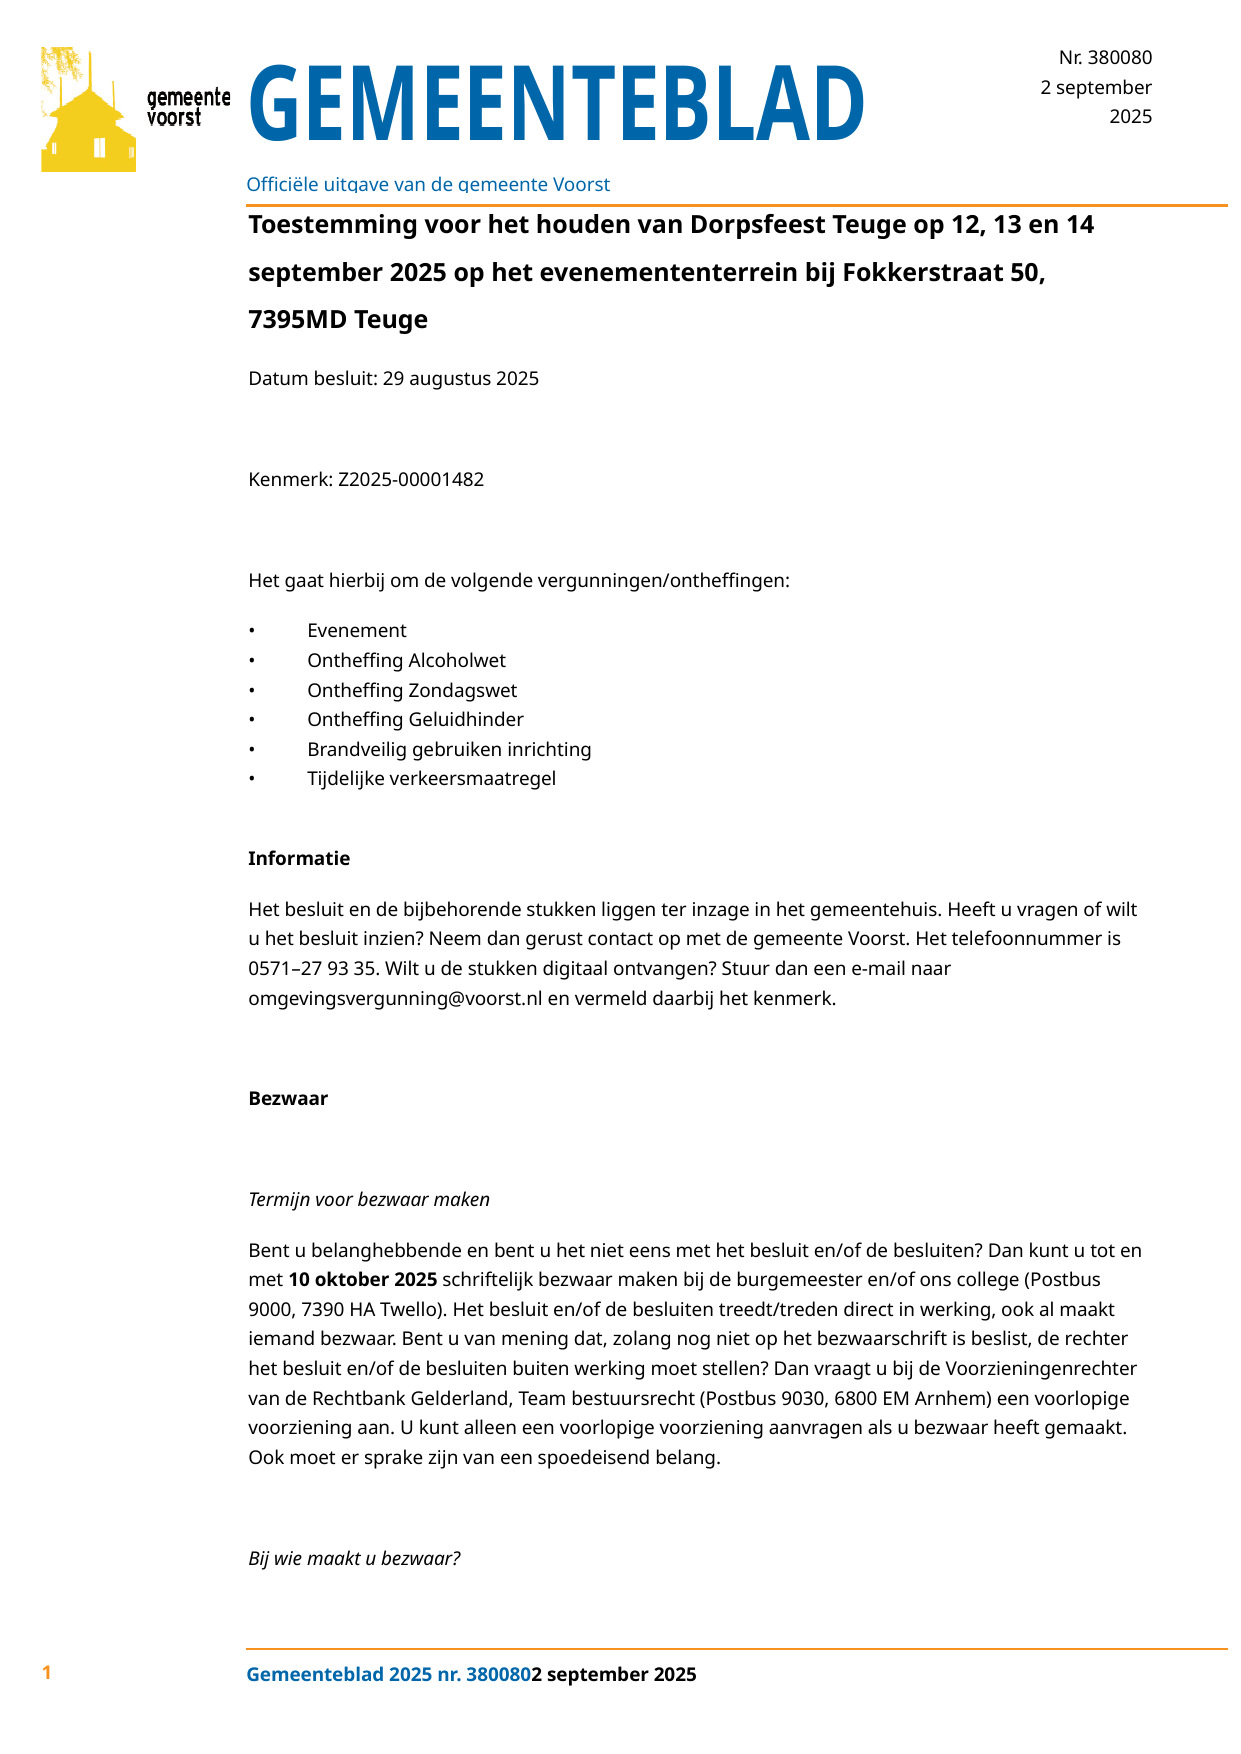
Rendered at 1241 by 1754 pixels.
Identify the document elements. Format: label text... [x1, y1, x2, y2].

text Het gaat hierbij om de volgende vergunningen/ontheffingen: [248, 567, 1152, 593]
list Brandveilig gebruiken inrichting [248, 736, 1152, 762]
text Toestemming voor het houden van Dorpsfeest Teuge op 12, 13 en 14 september 2025 op het evenemententerrein bij Fokkerstraat 50, 7395MD Teuge [248, 207, 1152, 336]
list Ontheffing Alcoholwet [248, 647, 1152, 673]
picture [41, 47, 231, 172]
text Kenmerk: Z2025-00001482 [248, 466, 1152, 492]
text Datum besluit: 29 augustus 2025 [248, 366, 1152, 391]
text Bezwaar [248, 1086, 1152, 1111]
text Het besluit en de bijbehorende stukken liggen ter inzage in het gemeentehuis. Heeft u vragen of wilt u het besluit inzien? Neem dan gerust contact op met de gemeente Voorst. Het telefoonnummer is 0571–27 93 35. Wilt u de stukken digitaal ontvangen? Stuur dan een e-mail naar omgevingsvergunning@voorst.nl en vermeld daarbij het kenmerk. [248, 896, 1152, 1010]
text Bij wie maakt u bezwaar? [248, 1545, 1152, 1570]
list Ontheffing Zondagswet [248, 677, 1152, 702]
list Ontheffing Geluidhinder [248, 706, 1152, 732]
text Termijn voor bezwaar maken [248, 1186, 1152, 1212]
text Bent u belanghebbende en bent u het niet eens met het besluit en/of de besluiten? Dan kunt u tot en met 10 oktober 2025 schriftelijk bezwaar maken bij de burgemeester en/of ons college (Postbus 9000, 7390 HA Twello). Het besluit en/of de besluiten treedt/treden direct in werking, ook al maakt iemand bezwaar. Bent u van mening dat, zolang nog niet op het bezwaarschrift is beslist, de rechter het besluit en/of de besluiten buiten werking moet stellen? Dan vraagt u bij de Voorzieningenrechter van de Rechtbank Gelderland, Team bestuursrecht (Postbus 9030, 6800 EM Arnhem) een voorlopige voorziening aan. U kunt alleen een voorlopige voorziening aanvragen als u bezwaar heeft gemaakt. Ook moet er sprake zijn van een spoedeisend belang. [248, 1237, 1152, 1469]
list Tijdelijke verkeersmaatregel [248, 766, 1152, 791]
text Informatie [248, 846, 1152, 871]
list Evenement [248, 618, 1152, 643]
